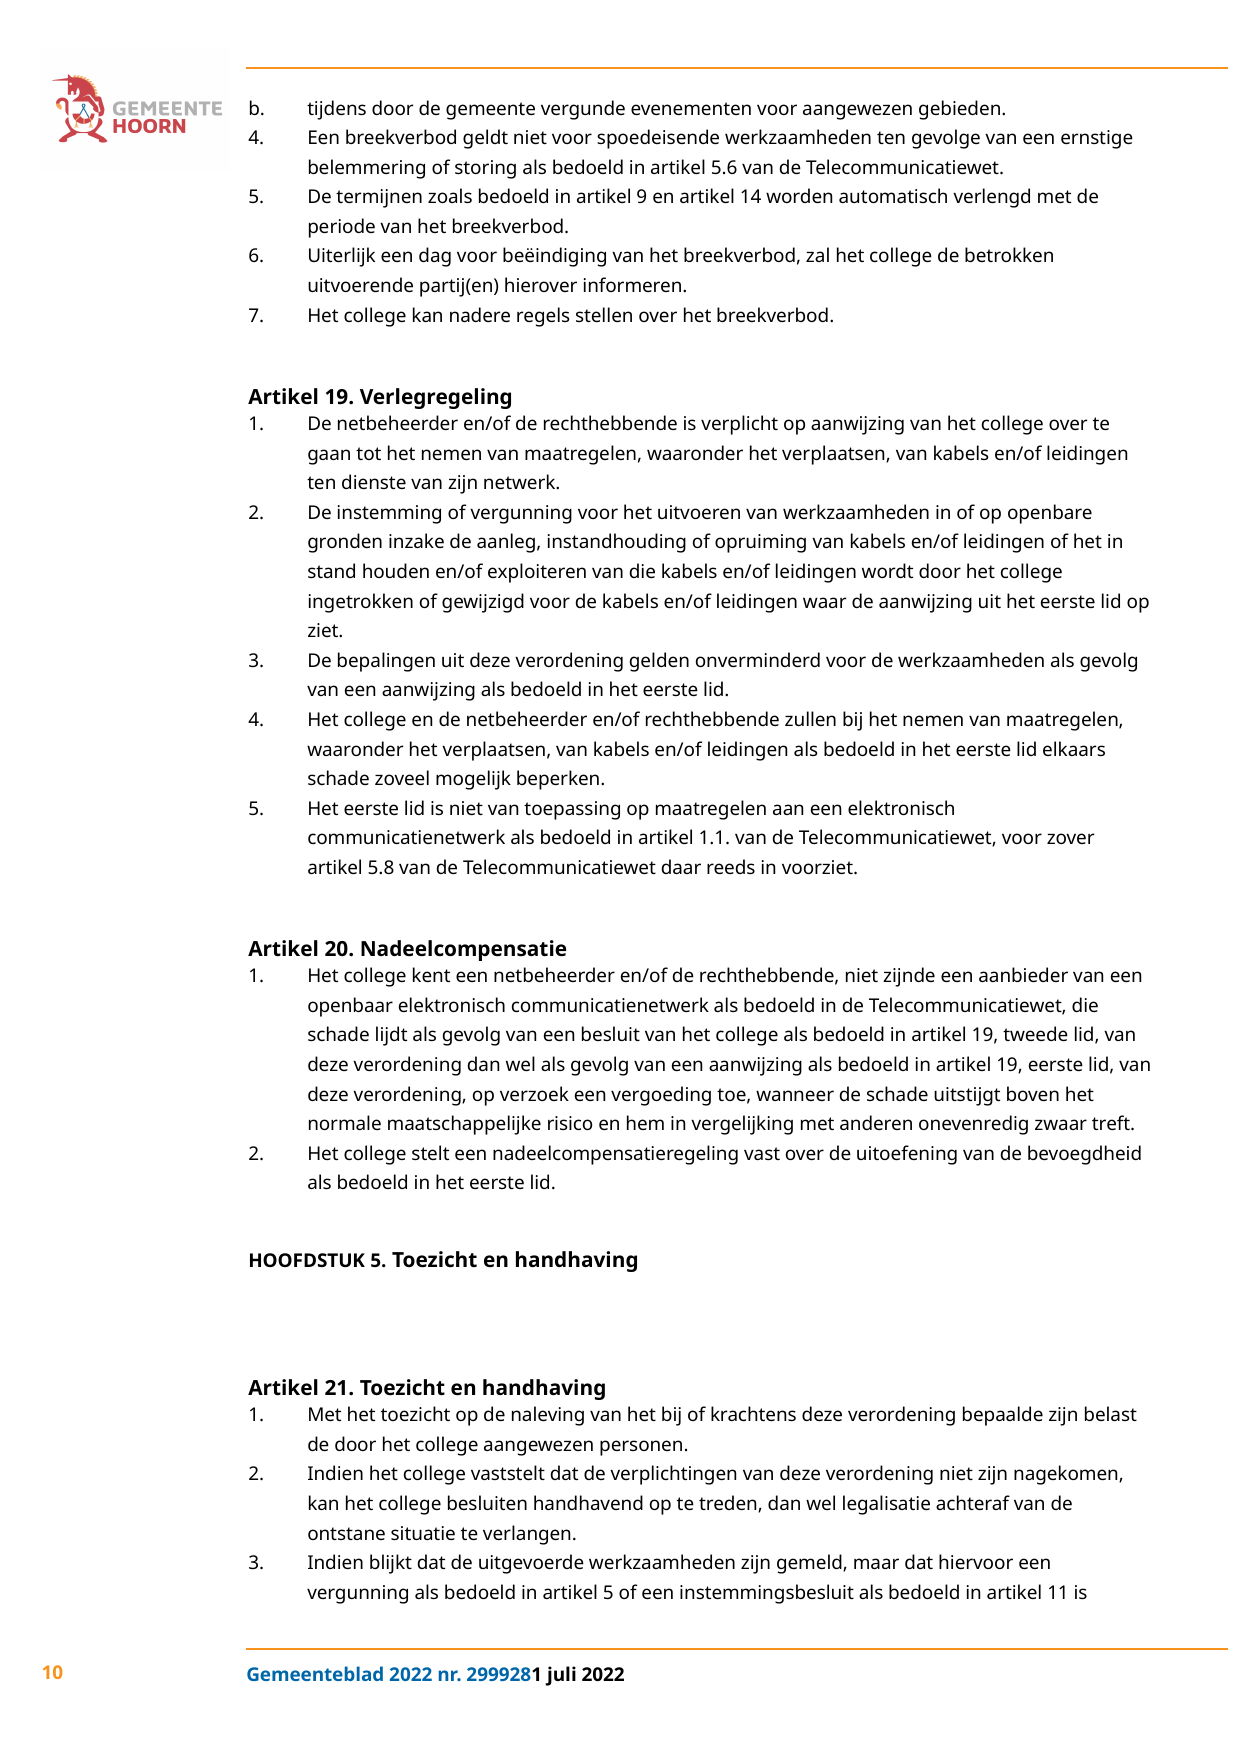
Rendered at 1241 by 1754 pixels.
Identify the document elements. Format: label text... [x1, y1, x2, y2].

list Het college kan nadere regels stellen over het breekverbod. [248, 302, 1152, 328]
list De instemming of vergunning voor het uitvoeren van werkzaamheden in of op openbare gronden inzake de aanleg, instandhouding of opruiming van kabels en/of leidingen of het in stand houden en/of exploiteren van die kabels en/of leidingen wordt door het college ingetrokken of gewijzigd voor de kabels en/of leidingen waar de aanwijzing uit het eerste lid op ziet. [248, 499, 1152, 643]
text Artikel 19. Verlegregeling [248, 382, 1152, 410]
list Het college en de netbeheerder en/of rechthebbende zullen bij het nemen van maatregelen, waaronder het verplaatsen, van kabels en/of leidingen als bedoeld in het eerste lid elkaars schade zoveel mogelijk beperken. [248, 706, 1152, 791]
list De netbeheerder en/of de rechthebbende is verplicht op aanwijzing van het college over te gaan tot het nemen van maatregelen, waaronder het verplaatsen, van kabels en/of leidingen ten dienste van zijn netwerk. [248, 410, 1152, 495]
list De bepalingen uit deze verordening gelden onverminderd voor de werkzaamheden als gevolg van een aanwijzing als bedoeld in het eerste lid. [248, 647, 1152, 702]
list tijdens door de gemeente vergunde evenementen voor aangewezen gebieden. [248, 95, 1152, 121]
list Uiterlijk een dag voor beëindiging van het breekverbod, zal het college de betrokken uitvoerende partij(en) hierover informeren. [248, 243, 1152, 298]
list Het college kent een netbeheerder en/of de rechthebbende, niet zijnde een aanbieder van een openbaar elektronisch communicatienetwerk als bedoeld in de Telecommunicatiewet, die schade lijdt als gevolg van een besluit van het college als bedoeld in artikel 19, tweede lid, van deze verordening dan wel als gevolg van een aanwijzing als bedoeld in artikel 19, eerste lid, van deze verordening, op verzoek een vergoeding toe, wanneer de schade uitstijgt boven het normale maatschappelijke risico en hem in vergelijking met anderen onevenredig zwaar treft. [248, 962, 1152, 1136]
list Met het toezicht op de naleving van het bij of krachtens deze verordening bepaalde zijn belast de door het college aangewezen personen. [248, 1401, 1152, 1457]
picture [41, 47, 231, 172]
list Indien het college vaststelt dat de verplichtingen van deze verordening niet zijn nagekomen, kan het college besluiten handhavend op te treden, dan wel legalisatie achteraf van de ontstane situatie te verlangen. [248, 1461, 1152, 1545]
list Het eerste lid is niet van toepassing op maatregelen aan een elektronisch communicatienetwerk als bedoeld in artikel 1.1. van de Telecommunicatiewet, voor zover artikel 5.8 van de Telecommunicatiewet daar reeds in voorziet. [248, 795, 1152, 880]
text HOOFDSTUK 5. Toezicht en handhaving [248, 1245, 1152, 1273]
list De termijnen zoals bedoeld in artikel 9 en artikel 14 worden automatisch verlengd met de periode van het breekverbod. [248, 183, 1152, 239]
text Artikel 20. Nadeelcompensatie [248, 934, 1152, 962]
text Artikel 21. Toezicht en handhaving [248, 1373, 1152, 1401]
list Een breekverbod geldt niet voor spoedeisende werkzaamheden ten gevolge van een ernstige belemmering of storing als bedoeld in artikel 5.6 van de Telecommunicatiewet. [248, 124, 1152, 180]
list Het college stelt een nadeelcompensatieregeling vast over de uitoefening van de bevoegdheid als bedoeld in het eerste lid. [248, 1140, 1152, 1195]
list Indien blijkt dat de uitgevoerde werkzaamheden zijn gemeld, maar dat hiervoor een vergunning als bedoeld in artikel 5 of een instemmingsbesluit als bedoeld in artikel 11 is [248, 1549, 1152, 1604]
